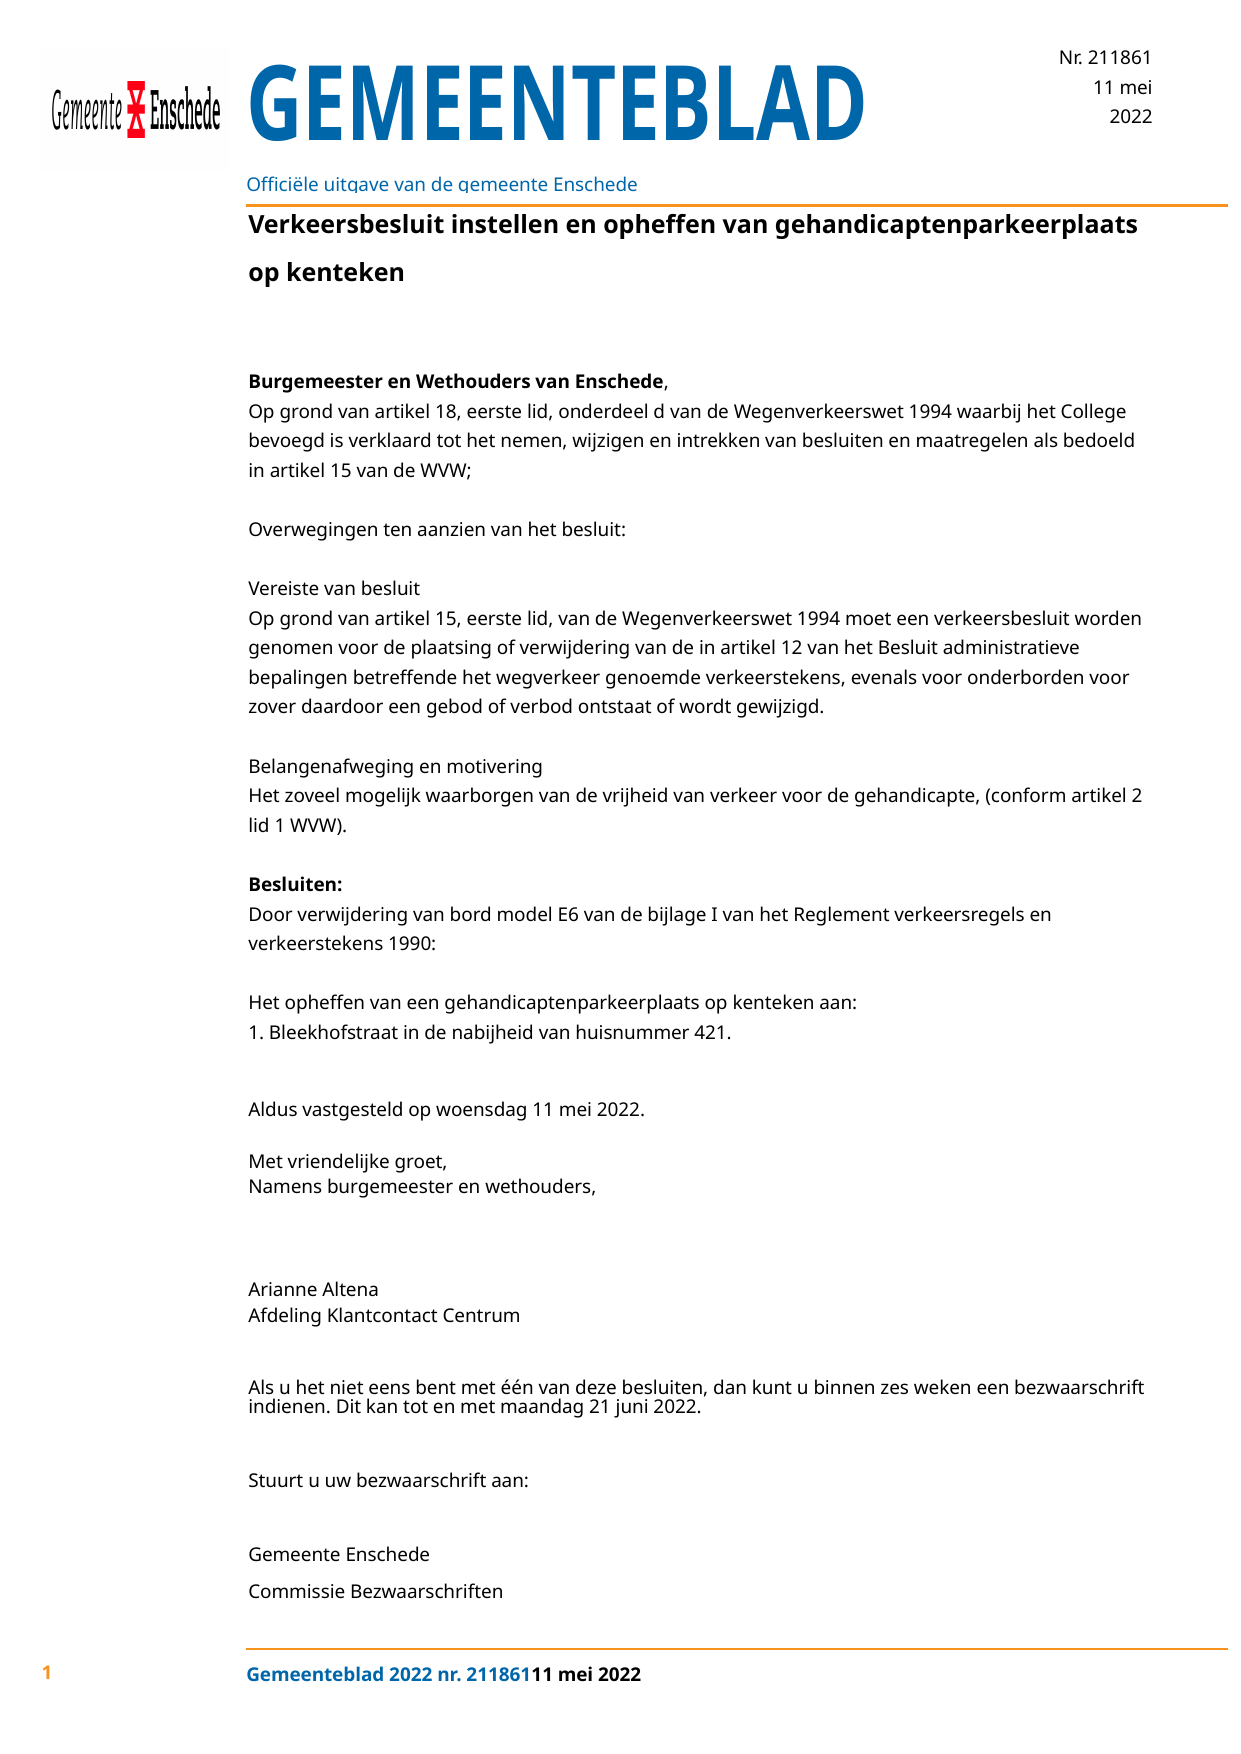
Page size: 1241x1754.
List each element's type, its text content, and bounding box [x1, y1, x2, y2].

text Commissie Bezwaarschriften [248, 1583, 1152, 1602]
text Overwegingen ten aanzien van het besluit: [248, 516, 1152, 542]
text Namens burgemeester en wethouders, [248, 1174, 1152, 1199]
text Verkeersbesluit instellen en opheffen van gehandicaptenparkeerplaats op kenteken [248, 207, 1152, 288]
text Vereiste van besluit [248, 575, 1152, 601]
text Als u het niet eens bent met één van deze besluiten, dan kunt u binnen zes weken een bezwaarschrift indienen. Dit kan tot en met maandag 21 juni 2022. [248, 1379, 1152, 1417]
text Burgemeester en Wethouders van Enschede, [248, 368, 1152, 394]
text Arianne Altena [248, 1277, 1152, 1302]
text Aldus vastgesteld op woensdag 11 mei 2022. [248, 1096, 1152, 1122]
text Belangenafweging en motivering [248, 753, 1152, 778]
text Op grond van artikel 18, eerste lid, onderdeel d van de Wegenverkeerswet 1994 waarbij het College bevoegd is verklaard tot het nemen, wijzigen en intrekken van besluiten en maatregelen als bedoeld in artikel 15 van de WVW; [248, 398, 1152, 483]
text 1. Bleekhofstraat in de nabijheid van huisnummer 421. [248, 1019, 1152, 1045]
text Met vriendelijke groet, [248, 1148, 1152, 1174]
text Afdeling Klantcontact Centrum [248, 1302, 1152, 1328]
text Het zoveel mogelijk waarborgen van de vrijheid van verkeer voor de gehandicapte, (conform artikel 2 lid 1 WVW). [248, 782, 1152, 838]
text Op grond van artikel 15, eerste lid, van de Wegenverkeerswet 1994 moet een verkeersbesluit worden genomen voor de plaatsing of verwijdering van de in artikel 12 van het Besluit administratieve bepalingen betreffende het wegverkeer genoemde verkeerstekens, evenals voor onderborden voor zover daardoor een gebod of verbod ontstaat of wordt gewijzigd. [248, 605, 1152, 719]
text Gemeente Enschede [248, 1546, 1152, 1565]
picture [41, 47, 231, 172]
text Besluiten: [248, 871, 1152, 897]
text Het opheffen van een gehandicaptenparkeerplaats op kenteken aan: [248, 989, 1152, 1015]
text Door verwijdering van bord model E6 van de bijlage I van het Reglement verkeersregels en verkeerstekens 1990: [248, 901, 1152, 956]
text Stuurt u uw bezwaarschrift aan: [248, 1472, 1152, 1491]
